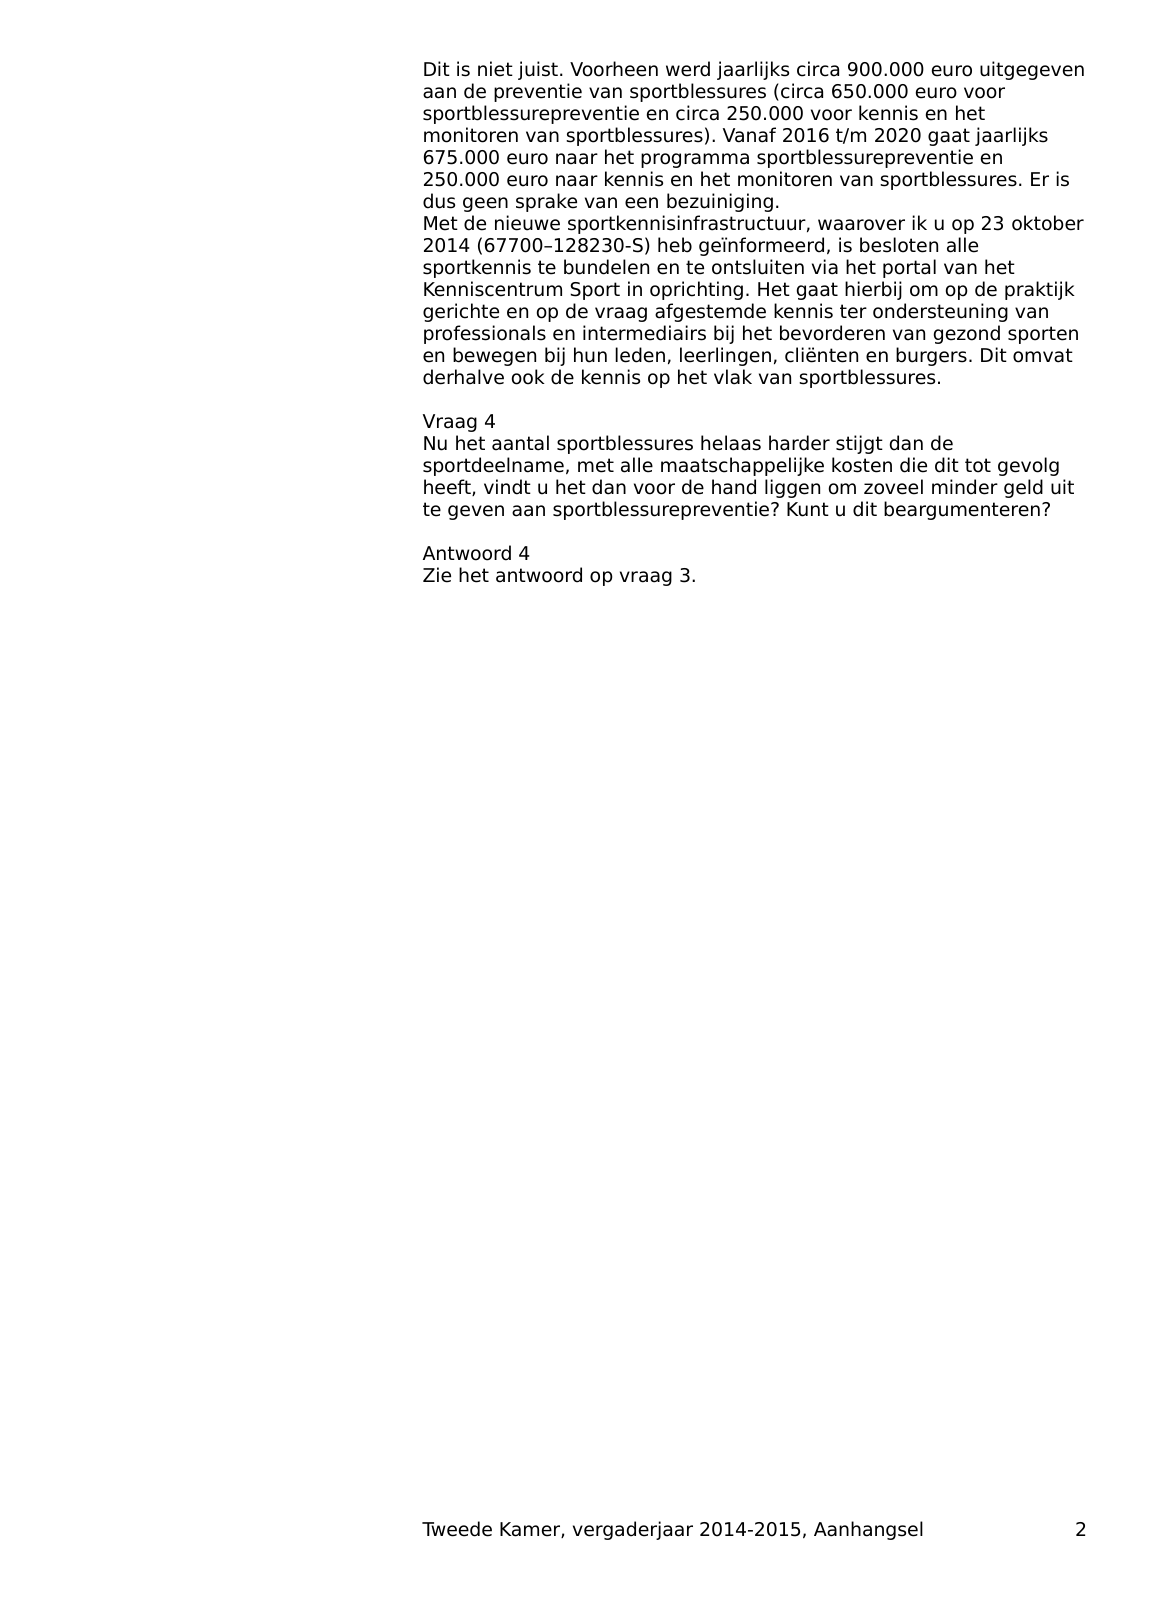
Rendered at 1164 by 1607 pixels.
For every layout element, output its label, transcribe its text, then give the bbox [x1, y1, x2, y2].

text Vraag 4 [422, 411, 1087, 433]
text Nu het aantal sportblessures helaas harder stijgt dan de sportdeelname, met alle maatschappelijke kosten die dit tot gevolg heeft, vindt u het dan voor de hand liggen om zoveel minder geld uit te geven aan sportblessurepreventie? Kunt u dit beargumenteren? [422, 433, 1087, 521]
text Antwoord 4 [422, 543, 1087, 565]
text Zie het antwoord op vraag 3. [422, 565, 1087, 587]
text Met de nieuwe sportkennisinfrastructuur, waarover ik u op 23 oktober 2014 (67700–128230-S) heb geïnformeerd, is besloten alle sportkennis te bundelen en te ontsluiten via het portal van het Kenniscentrum Sport in oprichting. Het gaat hierbij om op de praktijk gerichte en op de vraag afgestemde kennis ter ondersteuning van professionals en intermediairs bij het bevorderen van gezond sporten en bewegen bij hun leden, leerlingen, cliënten en burgers. Dit omvat derhalve ook de kennis op het vlak van sportblessures. [422, 213, 1087, 389]
text Dit is niet juist. Voorheen werd jaarlijks circa 900.000 euro uitgegeven aan de preventie van sportblessures (circa 650.000 euro voor sportblessurepreventie en circa 250.000 voor kennis en het monitoren van sportblessures). Vanaf 2016 t/m 2020 gaat jaarlijks 675.000 euro naar het programma sportblessurepreventie en 250.000 euro naar kennis en het monitoren van sportblessures. Er is dus geen sprake van een bezuiniging. [422, 59, 1087, 213]
